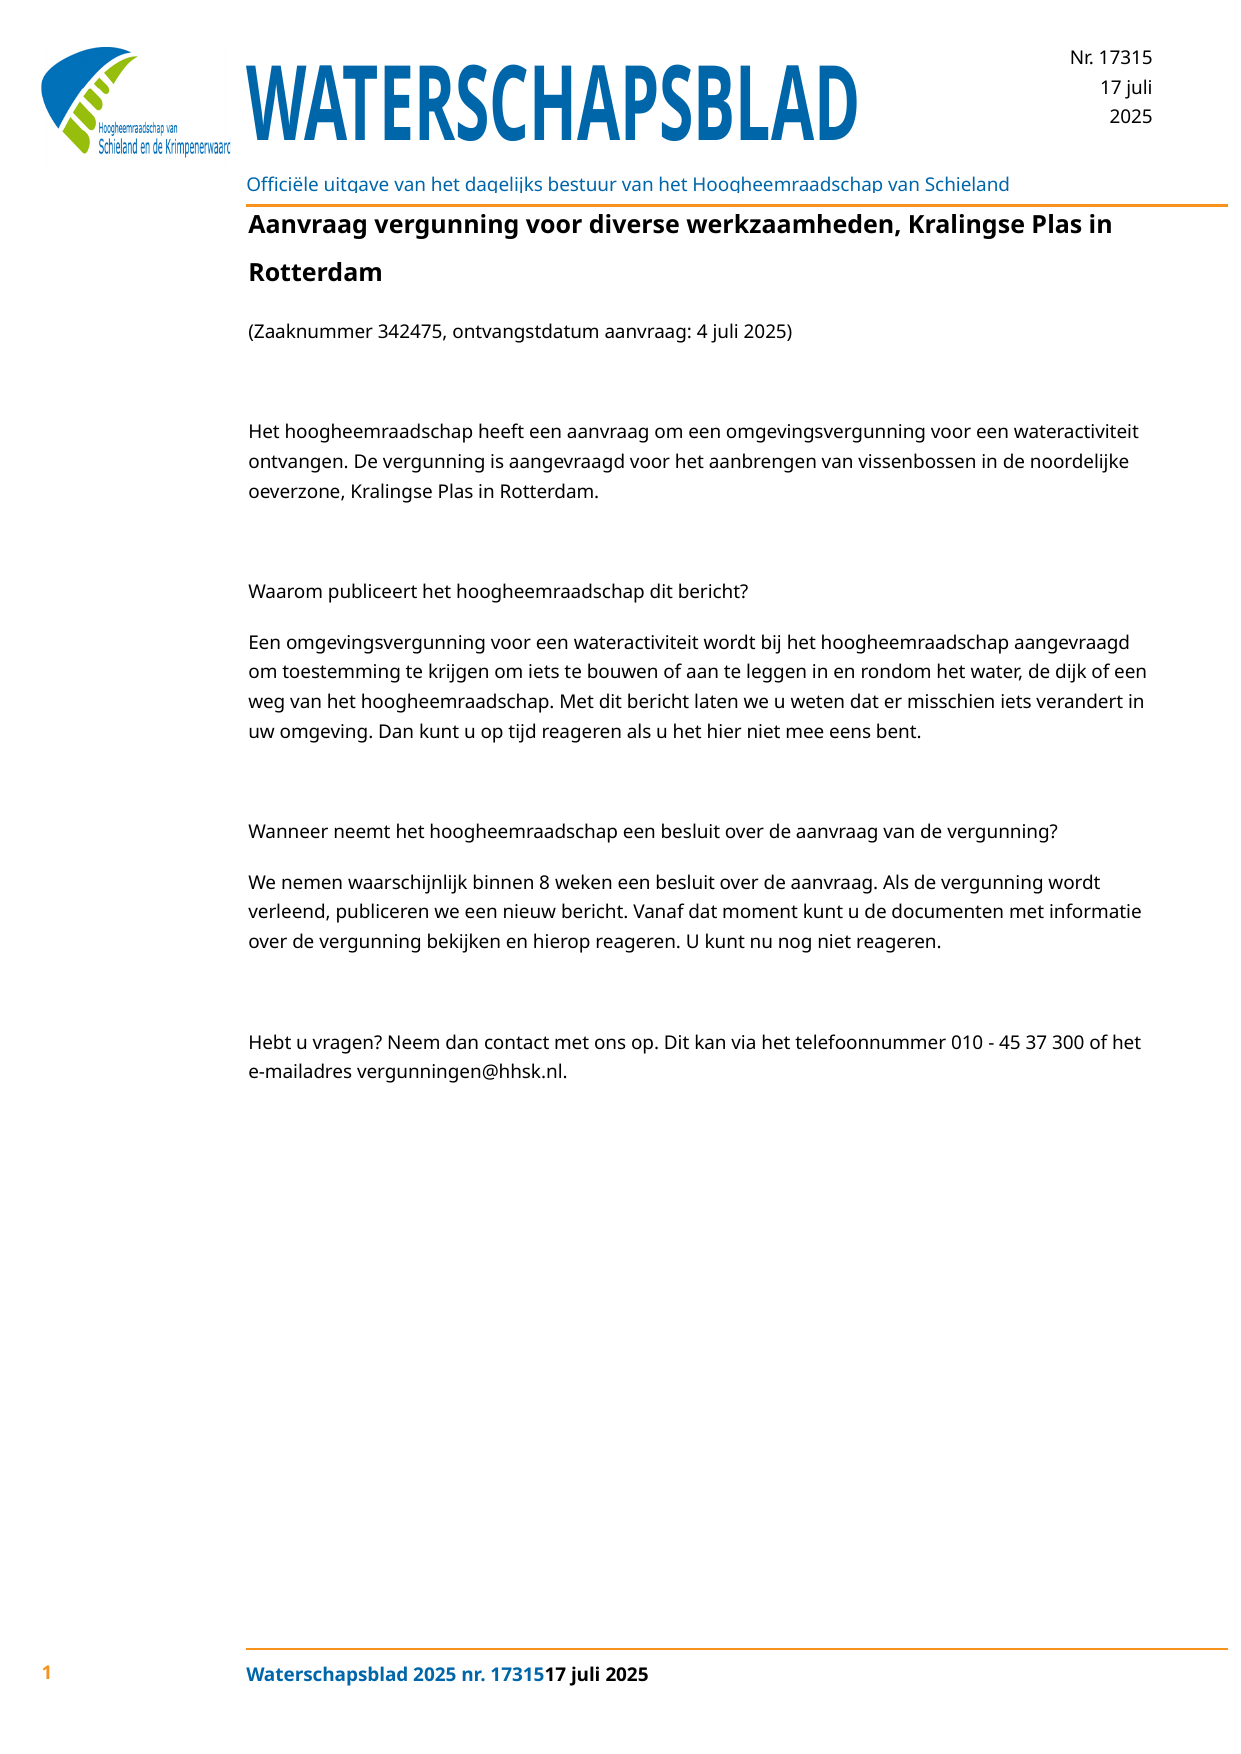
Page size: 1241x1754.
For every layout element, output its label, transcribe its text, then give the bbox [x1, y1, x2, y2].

text Hebt u vragen? Neem dan contact met ons op. Dit kan via het telefoonnummer 010 - 45 37 300 of het e-mailadres vergunningen@hhsk.nl. [248, 1029, 1152, 1084]
text Wanneer neemt het hoogheemraadschap een besluit over de aanvraag van de vergunning? [248, 819, 1152, 844]
text Het hoogheemraadschap heeft een aanvraag om een omgevingsvergunning voor een wateractiviteit ontvangen. De vergunning is aangevraagd voor het aanbrengen van vissenbossen in de noordelijke oeverzone, Kralingse Plas in Rotterdam. [248, 419, 1152, 504]
picture [41, 47, 231, 172]
text (Zaaknummer 342475, ontvangstdatum aanvraag: 4 juli 2025) [248, 318, 1152, 344]
text Aanvraag vergunning voor diverse werkzaamheden, Kralingse Plas in Rotterdam [248, 207, 1152, 288]
text We nemen waarschijnlijk binnen 8 weken een besluit over de aanvraag. Als de vergunning wordt verleend, publiceren we een nieuw bericht. Vanaf dat moment kunt u de documenten met informatie over de vergunning bekijken en hierop reageren. U kunt nu nog niet reageren. [248, 869, 1152, 954]
text Waarom publiceert het hoogheemraadschap dit bericht? [248, 579, 1152, 604]
text Een omgevingsvergunning voor een wateractiviteit wordt bij het hoogheemraadschap aangevraagd om toestemming te krijgen om iets te bouwen of aan te leggen in en rondom het water, de dijk of een weg van het hoogheemraadschap. Met dit bericht laten we u weten dat er misschien iets verandert in uw omgeving. Dan kunt u op tijd reageren als u het hier niet mee eens bent. [248, 629, 1152, 744]
